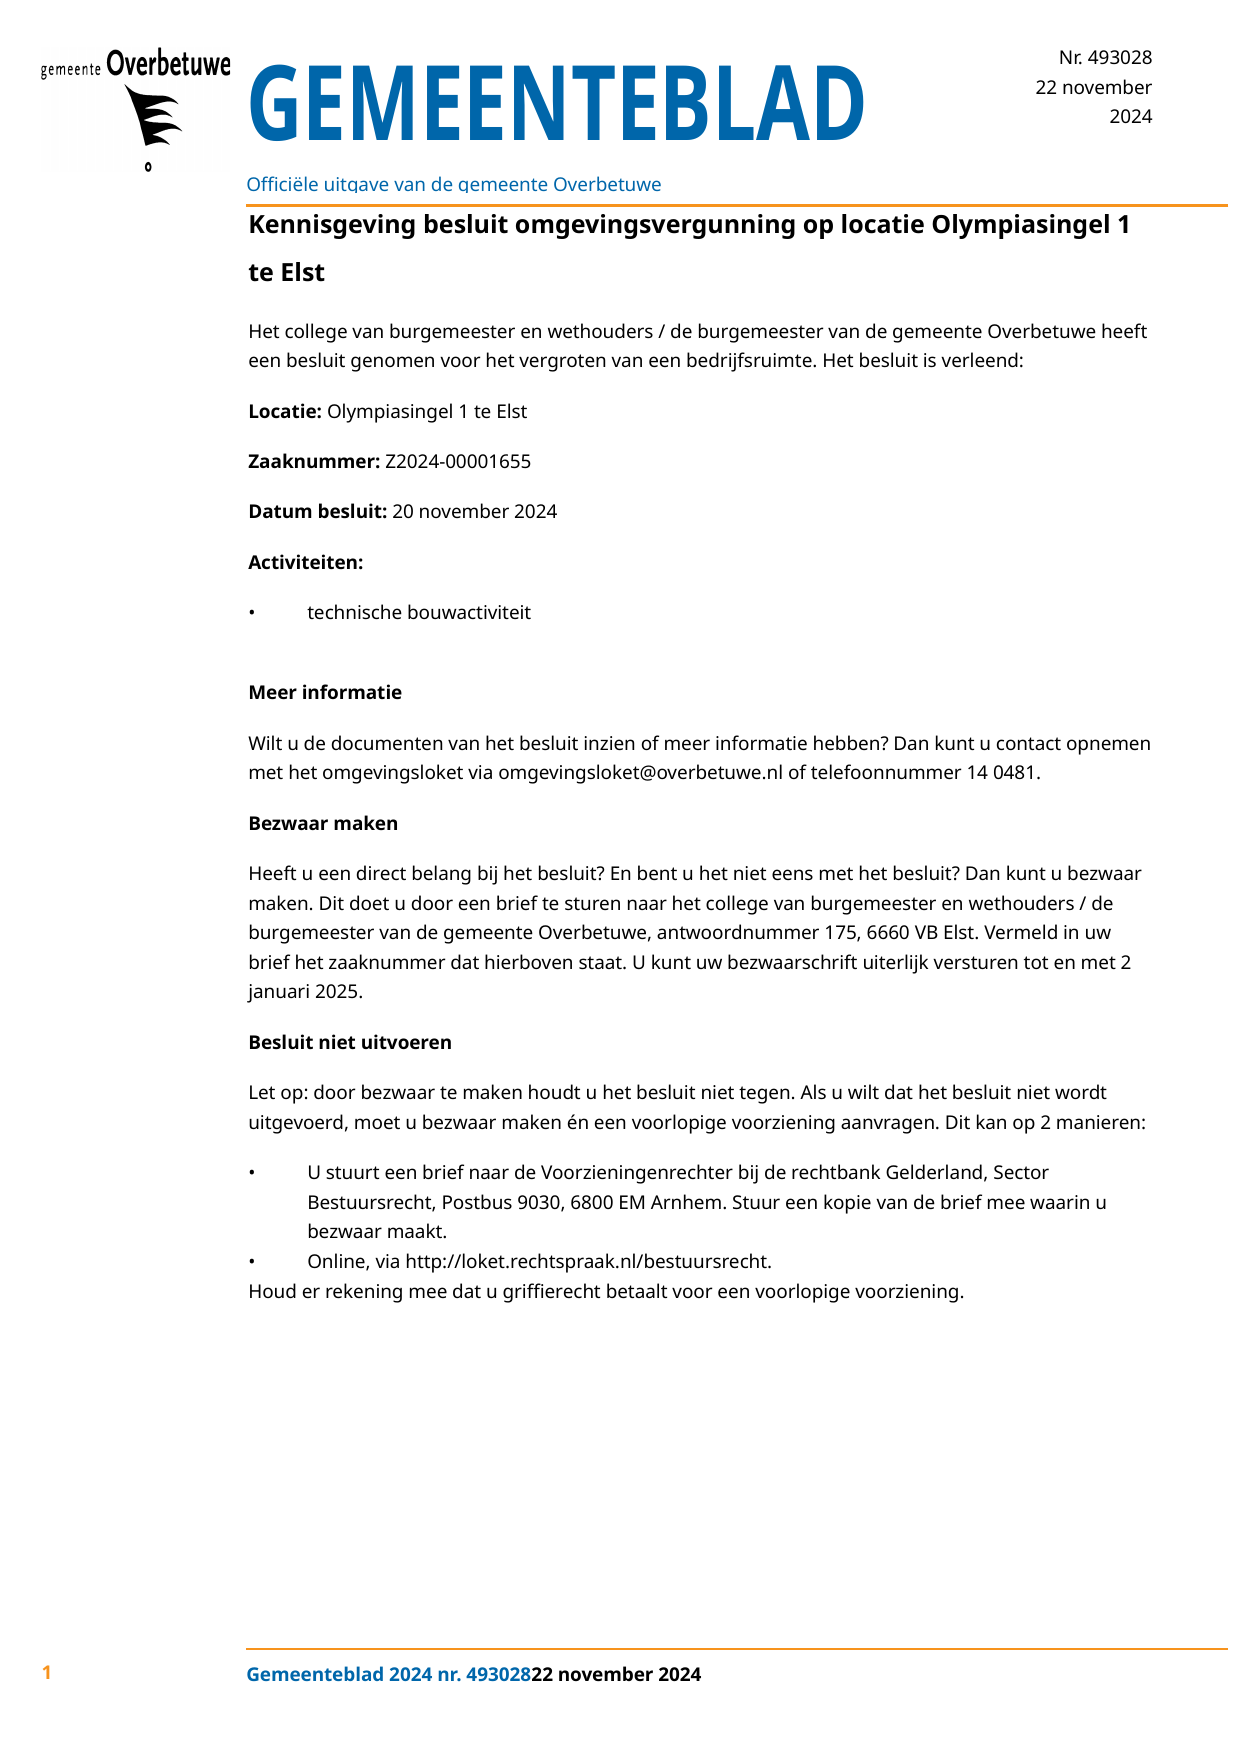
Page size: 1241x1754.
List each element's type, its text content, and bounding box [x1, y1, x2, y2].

text Heeft u een direct belang bij het besluit? En bent u het niet eens met het besluit? Dan kunt u bezwaar maken. Dit doet u door een brief te sturen naar het college van burgemeester en wethouders / de burgemeester van de gemeente Overbetuwe, antwoordnummer 175, 6660 VB Elst. Vermeld in uw brief het zaaknummer dat hierboven staat. U kunt uw bezwaarschrift uiterlijk versturen tot en met 2 januari 2025. [248, 860, 1152, 1004]
picture [41, 47, 231, 172]
text Het college van burgemeester en wethouders / de burgemeester van de gemeente Overbetuwe heeft een besluit genomen voor het vergroten van een bedrijfsruimte. Het besluit is verleend: [248, 318, 1152, 373]
list technische bouwactiviteit [248, 599, 1152, 625]
list Online, via http://loket.rechtspraak.nl/bestuursrecht. [248, 1248, 1152, 1274]
text Meer informatie [248, 679, 1152, 705]
text Locatie: Olympiasingel 1 te Elst [248, 398, 1152, 424]
text Let op: door bezwaar te maken houdt u het besluit niet tegen. Als u wilt dat het besluit niet wordt uitgevoerd, moet u bezwaar maken én een voorlopige voorziening aanvragen. Dit kan op 2 manieren: [248, 1079, 1152, 1135]
text Wilt u de documenten van het besluit inzien of meer informatie hebben? Dan kunt u contact opnemen met het omgevingsloket via omgevingsloket@overbetuwe.nl of telefoonnummer 14 0481. [248, 730, 1152, 785]
text Activiteiten: [248, 549, 1152, 575]
text Kennisgeving besluit omgevingsvergunning op locatie Olympiasingel 1 te Elst [248, 207, 1152, 288]
text Houd er rekening mee dat u griffierecht betaalt voor een voorlopige voorziening. [248, 1278, 1152, 1304]
text Zaaknummer: Z2024-00001655 [248, 448, 1152, 474]
text Datum besluit: 20 november 2024 [248, 499, 1152, 524]
text Besluit niet uitvoeren [248, 1029, 1152, 1055]
list U stuurt een brief naar de Voorzieningenrechter bij de rechtbank Gelderland, Sector Bestuursrecht, Postbus 9030, 6800 EM Arnhem. Stuur een kopie van de brief mee waarin u bezwaar maakt. [248, 1159, 1152, 1244]
text Bezwaar maken [248, 810, 1152, 836]
